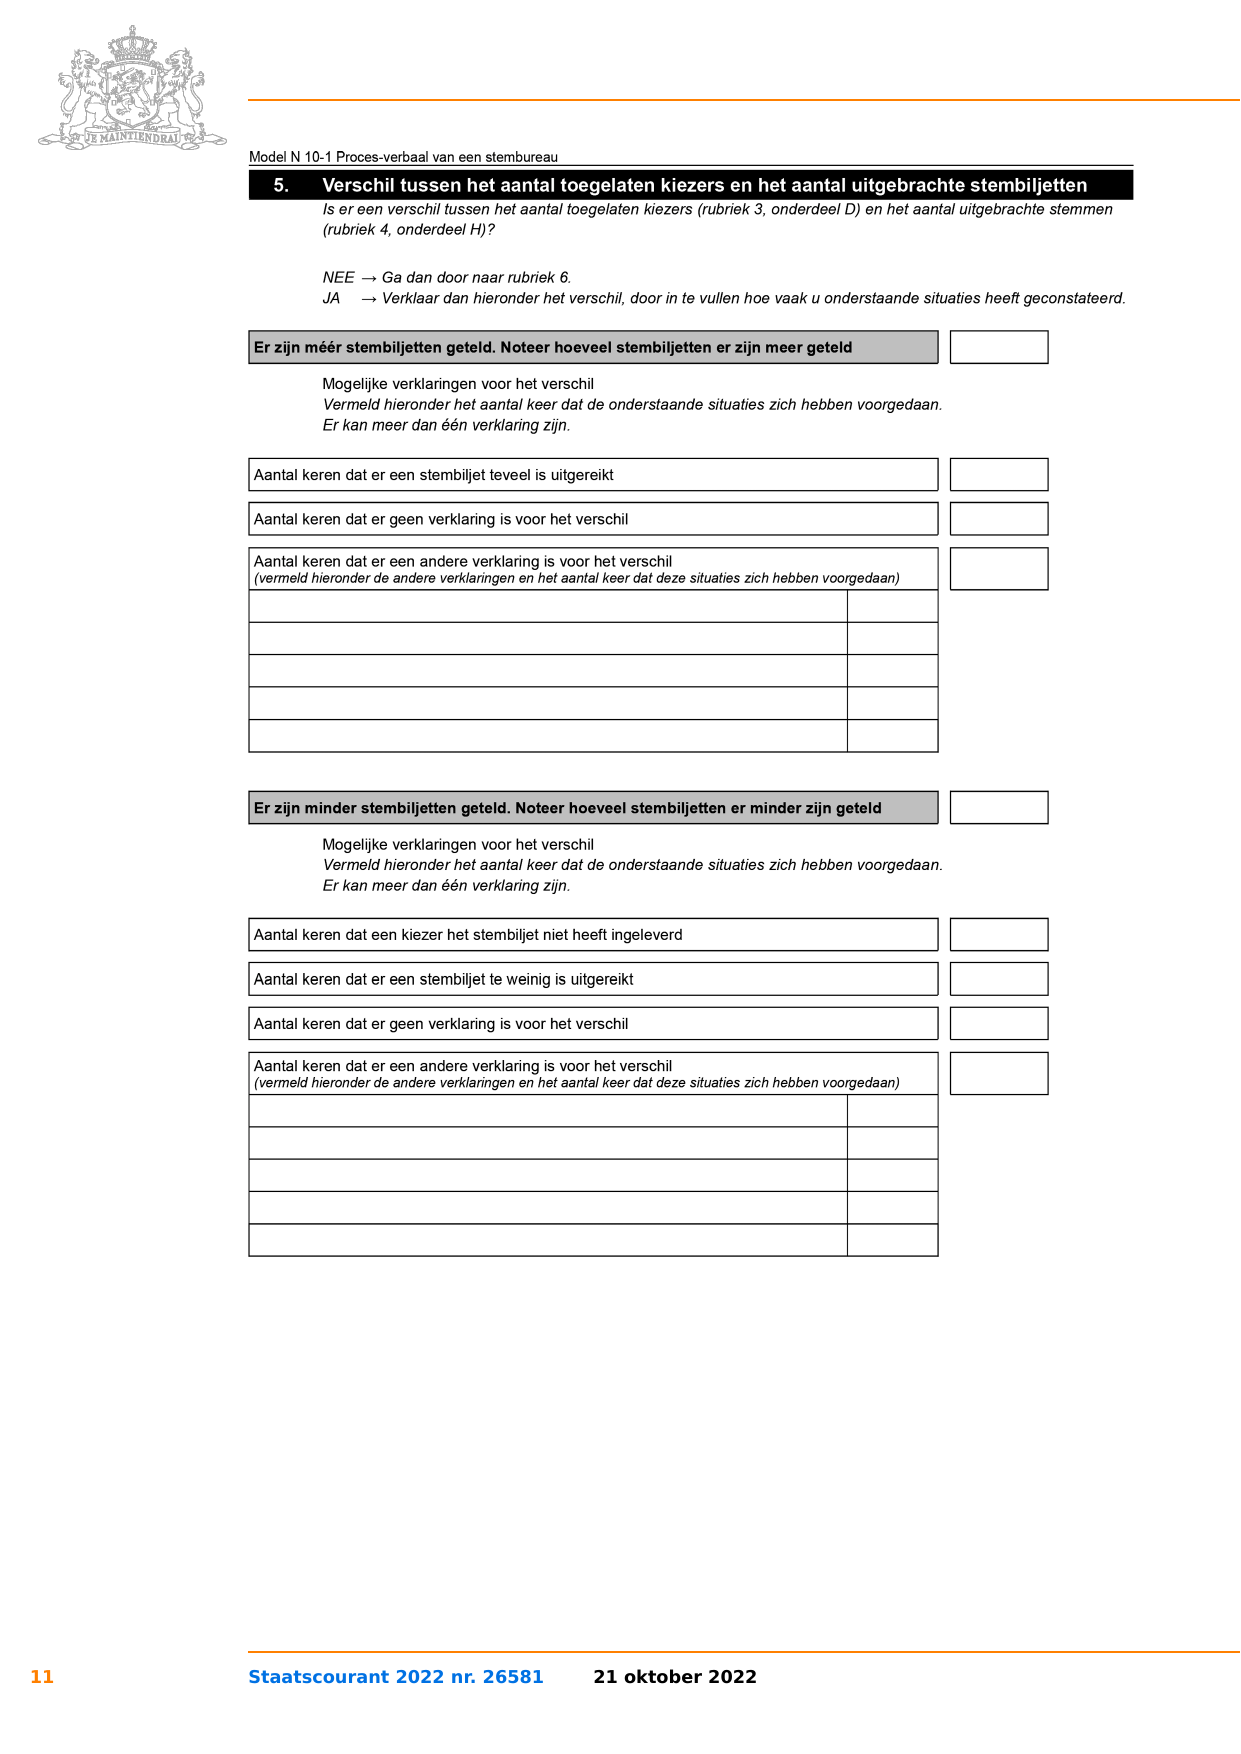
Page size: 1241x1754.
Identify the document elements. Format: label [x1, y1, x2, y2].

picture [38, 25, 227, 150]
picture [248, 151, 1134, 1257]
